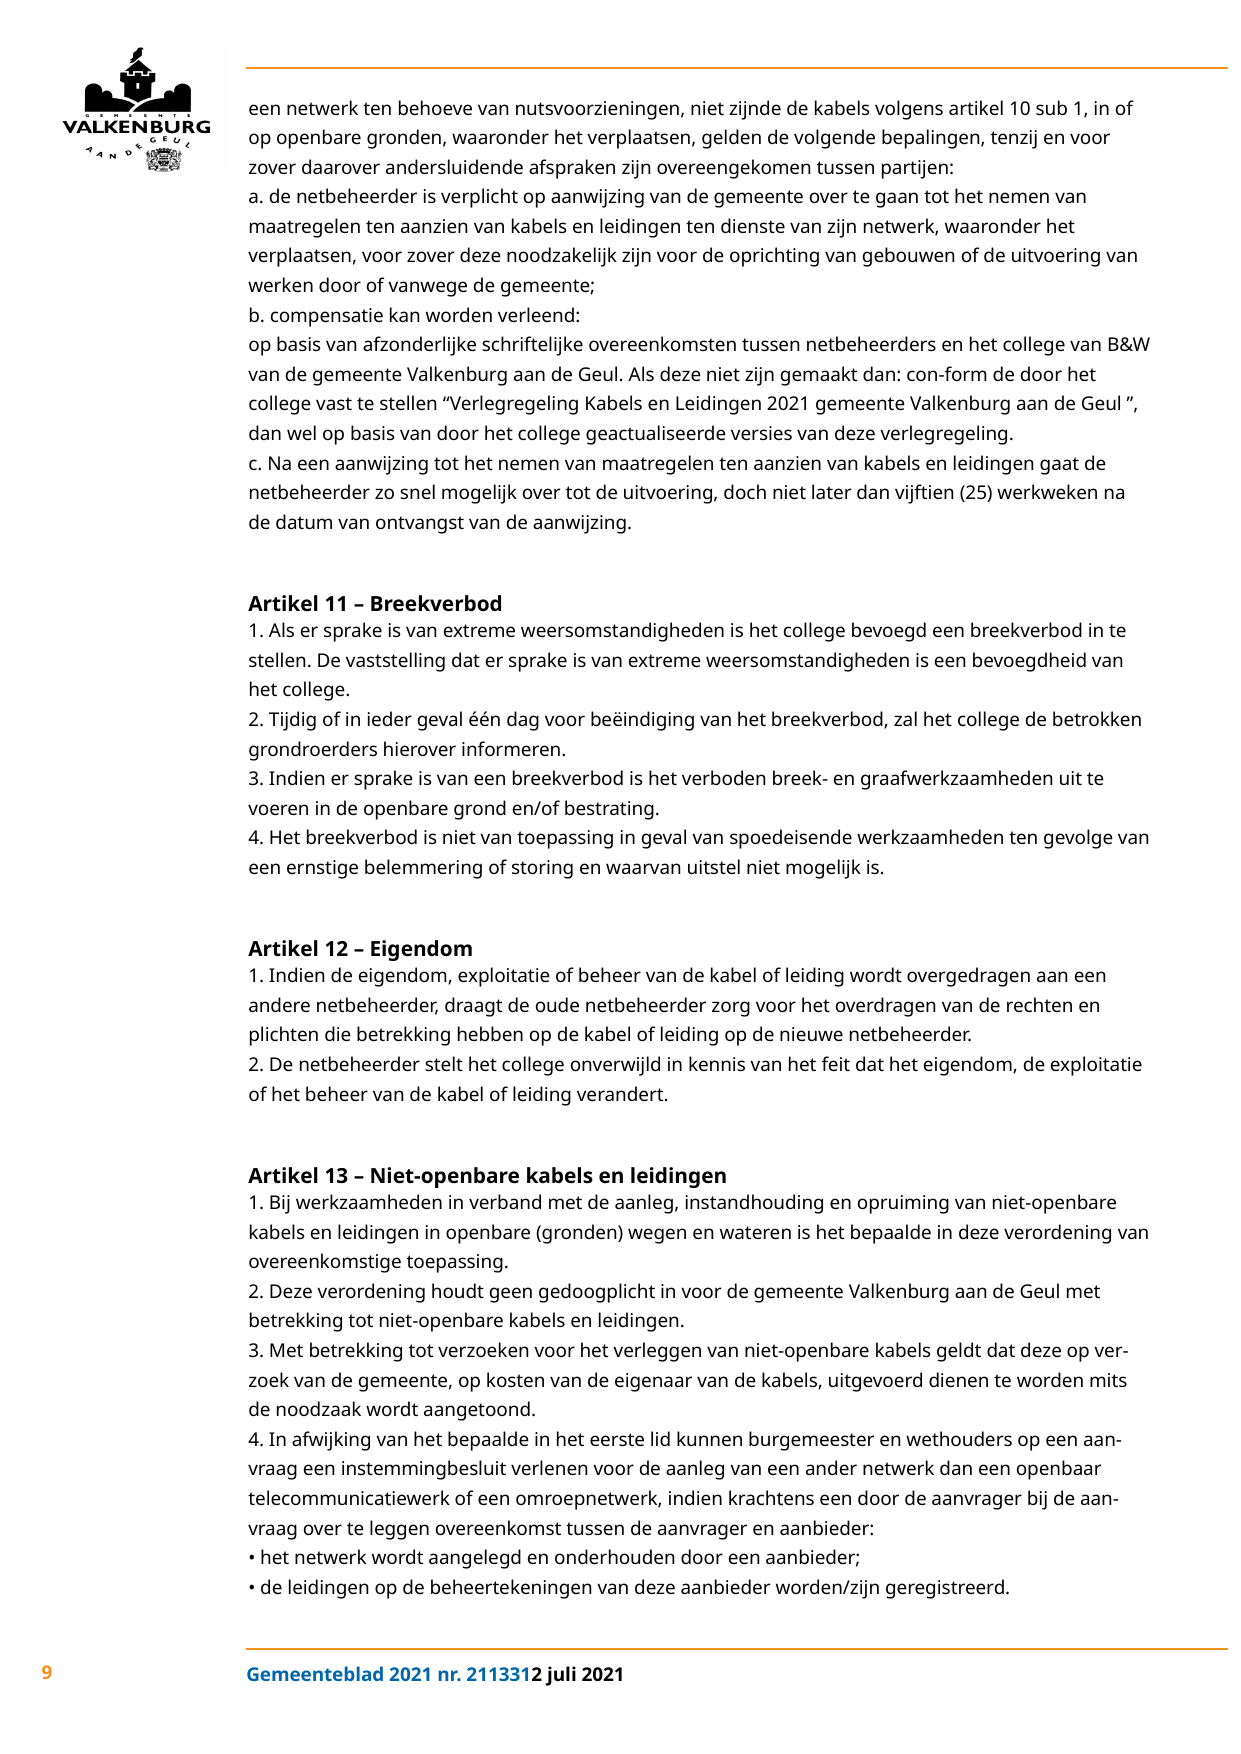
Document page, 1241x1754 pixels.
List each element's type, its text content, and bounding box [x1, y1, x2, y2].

text 3. Met betrekking tot verzoeken voor het verleggen van niet-openbare kabels geldt dat deze op ver-zoek van de gemeente, op kosten van de eigenaar van de kabels, uitgevoerd dienen te worden mits de noodzaak wordt aangetoond. [248, 1337, 1152, 1422]
picture [41, 47, 231, 172]
text op basis van afzonderlijke schriftelijke overeenkomsten tussen netbeheerders en het college van B&W van de gemeente Valkenburg aan de Geul. Als deze niet zijn gemaakt dan: con-form de door het college vast te stellen “Verlegregeling Kabels en Leidingen 2021 gemeente Valkenburg aan de Geul ”, dan wel op basis van door het college geactualiseerde versies van deze verlegregeling. [248, 331, 1152, 446]
text a. de netbeheerder is verplicht op aanwijzing van de gemeente over te gaan tot het nemen van maatregelen ten aanzien van kabels en leidingen ten dienste van zijn netwerk, waaronder het verplaatsen, voor zover deze noodzakelijk zijn voor de oprichting van gebouwen of de uitvoering van werken door of vanwege de gemeente; [248, 183, 1152, 298]
text 1. Bij werkzaamheden in verband met de aanleg, instandhouding en opruiming van niet-openbare kabels en leidingen in openbare (gronden) wegen en wateren is het bepaalde in deze verordening van overeenkomstige toepassing. [248, 1189, 1152, 1274]
text 2. Deze verordening houdt geen gedoogplicht in voor de gemeente Valkenburg aan de Geul met betrekking tot niet-openbare kabels en leidingen. [248, 1278, 1152, 1333]
text • het netwerk wordt aangelegd en onderhouden door een aanbieder; [248, 1544, 1152, 1570]
text Artikel 11 – Breekverbod [248, 589, 1152, 617]
text 3. Indien er sprake is van een breekverbod is het verboden breek- en graafwerkzaamheden uit te voeren in de openbare grond en/of bestrating. [248, 765, 1152, 821]
text 2. Tijdig of in ieder geval één dag voor beëindiging van het breekverbod, zal het college de betrokken grondroerders hierover informeren. [248, 706, 1152, 761]
text Artikel 12 – Eigendom [248, 934, 1152, 962]
text 4. In afwijking van het bepaalde in het eerste lid kunnen burgemeester en wethouders op een aan-vraag een instemmingbesluit verlenen voor de aanleg van een ander netwerk dan een openbaar telecommunicatiewerk of een omroepnetwerk, indien krachtens een door de aanvrager bij de aan-vraag over te leggen overeenkomst tussen de aanvrager en aanbieder: [248, 1426, 1152, 1540]
text c. Na een aanwijzing tot het nemen van maatregelen ten aanzien van kabels en leidingen gaat de netbeheerder zo snel mogelijk over tot de uitvoering, doch niet later dan vijftien (25) werkweken na de datum van ontvangst van de aanwijzing. [248, 450, 1152, 535]
text 1. Als er sprake is van extreme weersomstandigheden is het college bevoegd een breekverbod in te stellen. De vaststelling dat er sprake is van extreme weersomstandigheden is een bevoegdheid van het college. [248, 617, 1152, 702]
text 1. Indien de eigendom, exploitatie of beheer van de kabel of leiding wordt overgedragen aan een andere netbeheerder, draagt de oude netbeheerder zorg voor het overdragen van de rechten en plichten die betrekking hebben op de kabel of leiding op de nieuwe netbeheerder. [248, 962, 1152, 1047]
text Artikel 13 – Niet-openbare kabels en leidingen [248, 1161, 1152, 1189]
text een netwerk ten behoeve van nutsvoorzieningen, niet zijnde de kabels volgens artikel 10 sub 1, in of op openbare gronden, waaronder het verplaatsen, gelden de volgende bepalingen, tenzij en voor zover daarover andersluidende afspraken zijn overeengekomen tussen partijen: [248, 95, 1152, 180]
text b. compensatie kan worden verleend: [248, 302, 1152, 328]
text 2. De netbeheerder stelt het college onverwijld in kennis van het feit dat het eigendom, de exploitatie of het beheer van de kabel of leiding verandert. [248, 1051, 1152, 1107]
text • de leidingen op de beheertekeningen van deze aanbieder worden/zijn geregistreerd. [248, 1574, 1152, 1599]
text 4. Het breekverbod is niet van toepassing in geval van spoedeisende werkzaamheden ten gevolge van een ernstige belemmering of storing en waarvan uitstel niet mogelijk is. [248, 824, 1152, 880]
